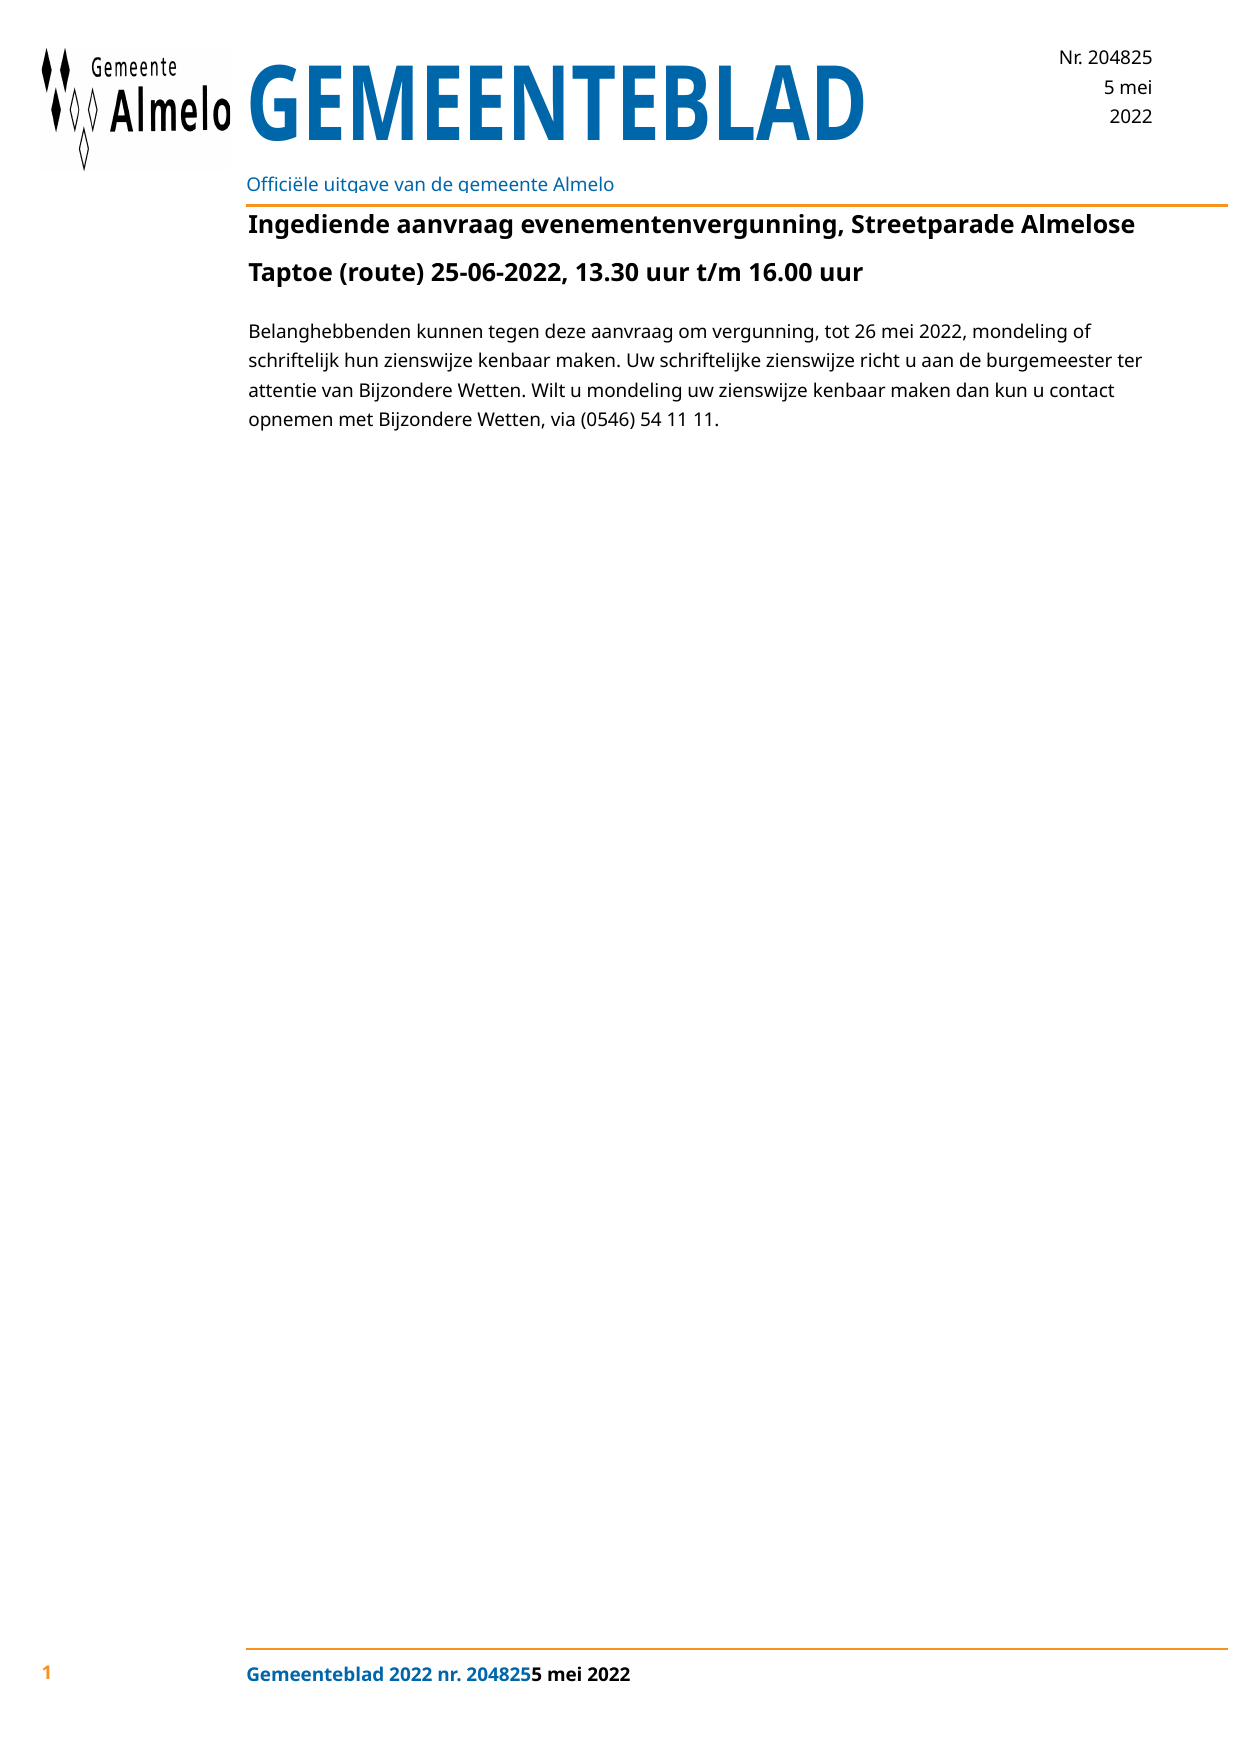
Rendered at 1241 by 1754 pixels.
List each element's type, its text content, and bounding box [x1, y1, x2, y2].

text Belanghebbenden kunnen tegen deze aanvraag om vergunning, tot 26 mei 2022, mondeling of schriftelijk hun zienswijze kenbaar maken. Uw schriftelijke zienswijze richt u aan de burgemeester ter attentie van Bijzondere Wetten. Wilt u mondeling uw zienswijze kenbaar maken dan kun u contact opnemen met Bijzondere Wetten, via (0546) 54 11 11. [248, 318, 1152, 432]
text Ingediende aanvraag evenementenvergunning, Streetparade Almelose Taptoe (route) 25-06-2022, 13.30 uur t/m 16.00 uur [248, 207, 1152, 288]
picture [41, 47, 231, 172]
